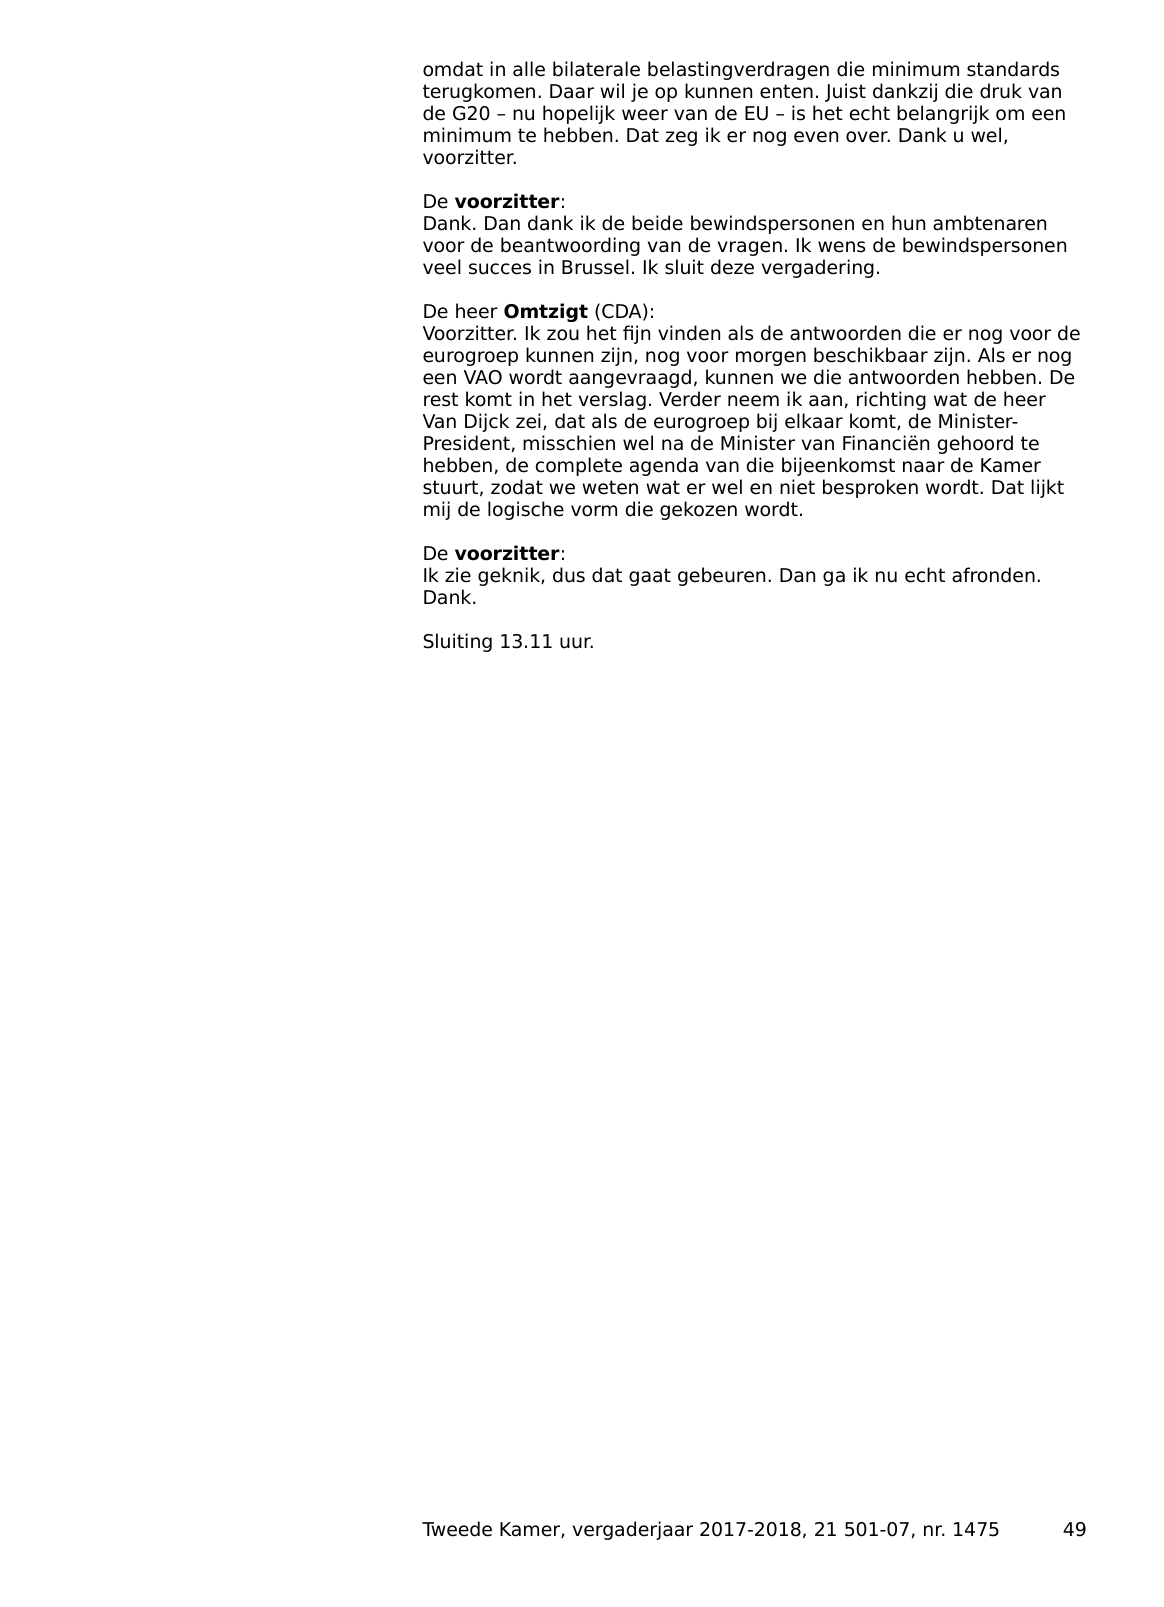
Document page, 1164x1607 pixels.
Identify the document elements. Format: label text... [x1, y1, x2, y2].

text Voorzitter. Ik zou het fijn vinden als de antwoorden die er nog voor de eurogroep kunnen zijn, nog voor morgen beschikbaar zijn. Als er nog een VAO wordt aangevraagd, kunnen we die antwoorden hebben. De rest komt in het verslag. Verder neem ik aan, richting wat de heer Van Dijck zei, dat als de eurogroep bij elkaar komt, de Minister-President, misschien wel na de Minister van Financiën gehoord te hebben, de complete agenda van die bijeenkomst naar de Kamer stuurt, zodat we weten wat er wel en niet besproken wordt. Dat lijkt mij de logische vorm die gekozen wordt. [422, 323, 1087, 521]
text Ik zie geknik, dus dat gaat gebeuren. Dan ga ik nu echt afronden. Dank. [422, 565, 1087, 609]
text De heer Omtzigt (CDA): [422, 301, 1087, 323]
text Sluiting 13.11 uur. [422, 631, 1087, 653]
text omdat in alle bilaterale belastingverdragen die minimum standards terugkomen. Daar wil je op kunnen enten. Juist dankzij die druk van de G20 – nu hopelijk weer van de EU – is het echt belangrijk om een minimum te hebben. Dat zeg ik er nog even over. Dank u wel, voorzitter. [422, 59, 1087, 169]
text De voorzitter: [422, 191, 1087, 213]
text De voorzitter: [422, 543, 1087, 565]
text Dank. Dan dank ik de beide bewindspersonen en hun ambtenaren voor de beantwoording van de vragen. Ik wens de bewindspersonen veel succes in Brussel. Ik sluit deze vergadering. [422, 213, 1087, 279]
